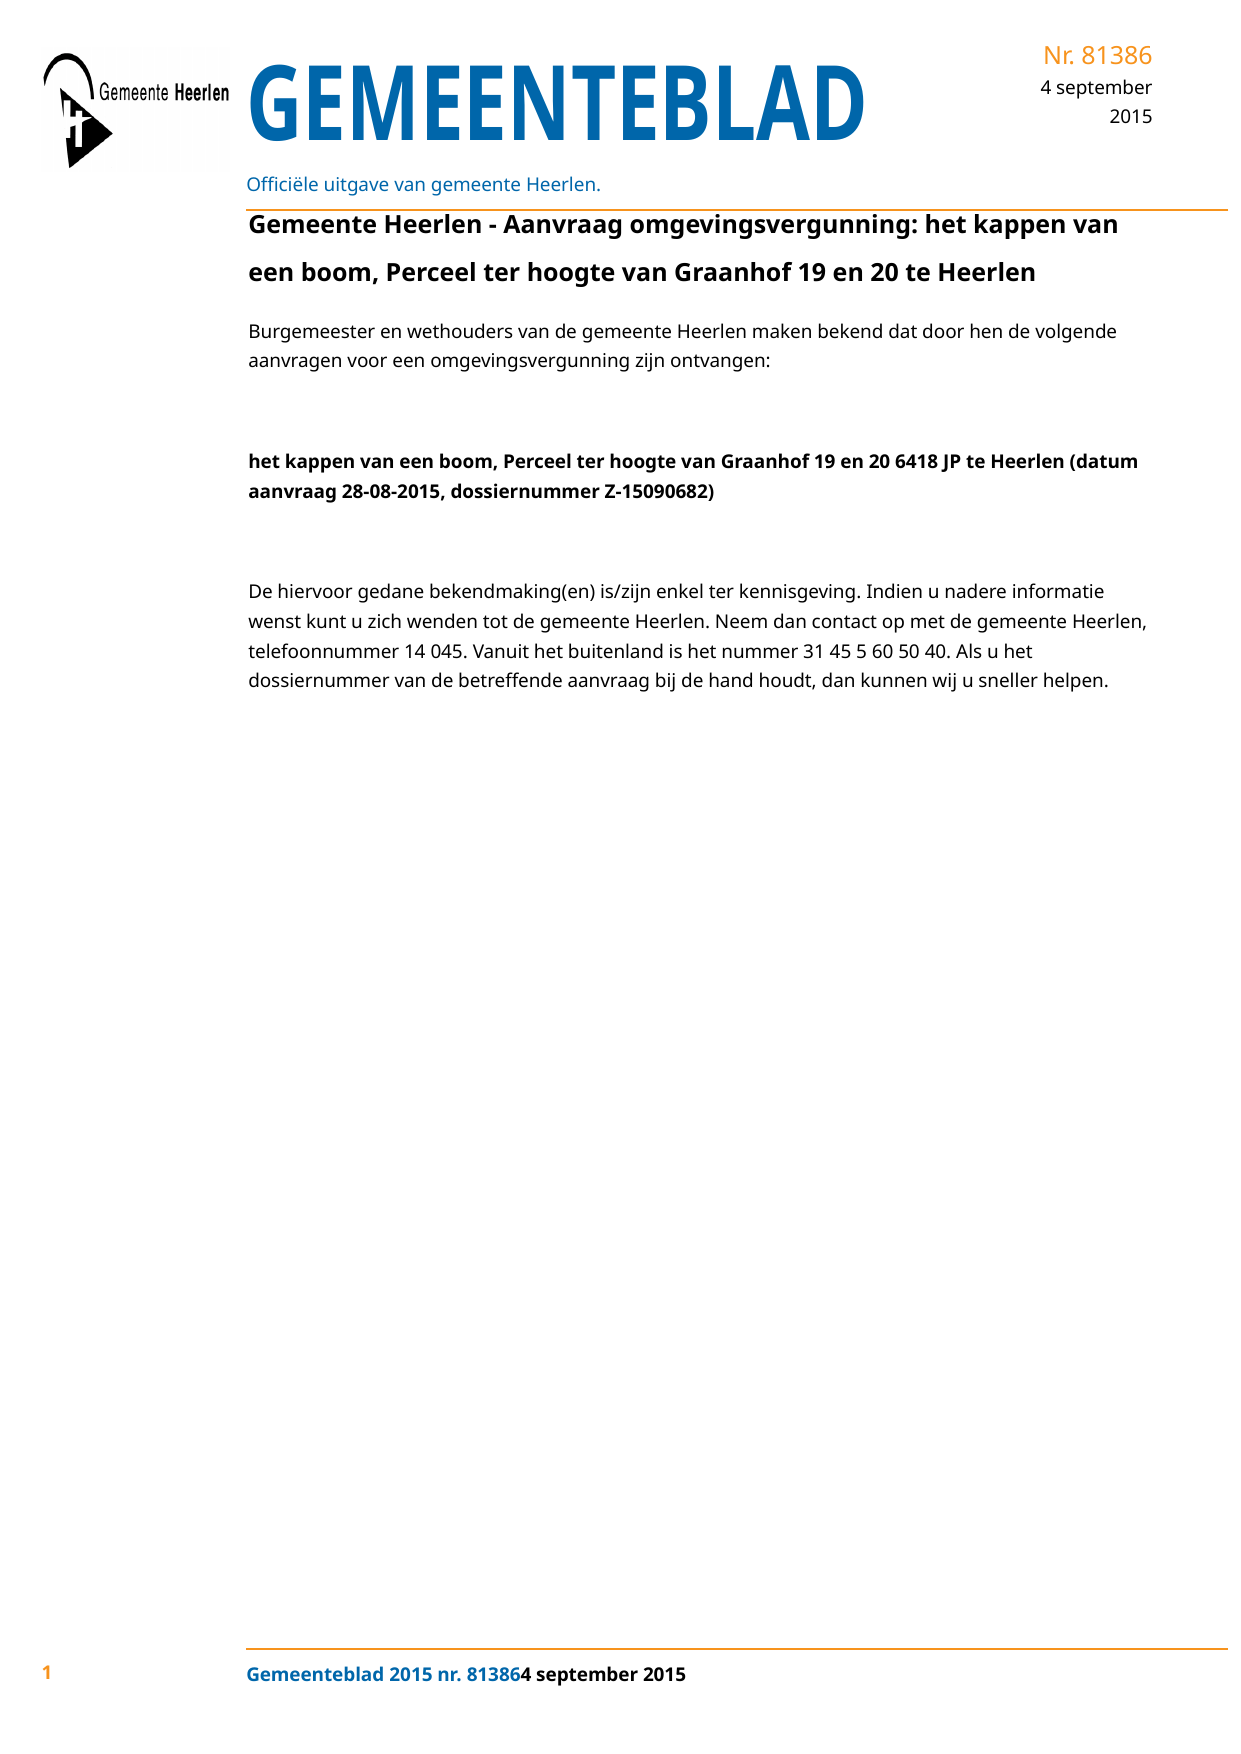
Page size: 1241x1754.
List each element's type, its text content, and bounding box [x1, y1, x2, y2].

text het kappen van een boom, Perceel ter hoogte van Graanhof 19 en 20 6418 JP te Heerlen (datum aanvraag 28-08-2015, dossiernummer Z-15090682) [248, 448, 1152, 504]
text De hiervoor gedane bekendmaking(en) is/zijn enkel ter kennisgeving. Indien u nadere informatie wenst kunt u zich wenden tot de gemeente Heerlen. Neem dan contact op met de gemeente Heerlen, telefoonnummer 14 045. Vanuit het buitenland is het nummer 31 45 5 60 50 40. Als u het dossiernummer van de betreffende aanvraag bij de hand houdt, dan kunnen wij u sneller helpen. [248, 579, 1152, 693]
text Gemeente Heerlen - Aanvraag omgevingsvergunning: het kappen van een boom, Perceel ter hoogte van Graanhof 19 en 20 te Heerlen [248, 211, 1152, 288]
text Burgemeester en wethouders van de gemeente Heerlen maken bekend dat door hen de volgende aanvragen voor een omgevingsvergunning zijn ontvangen: [248, 318, 1152, 373]
picture [41, 47, 231, 172]
